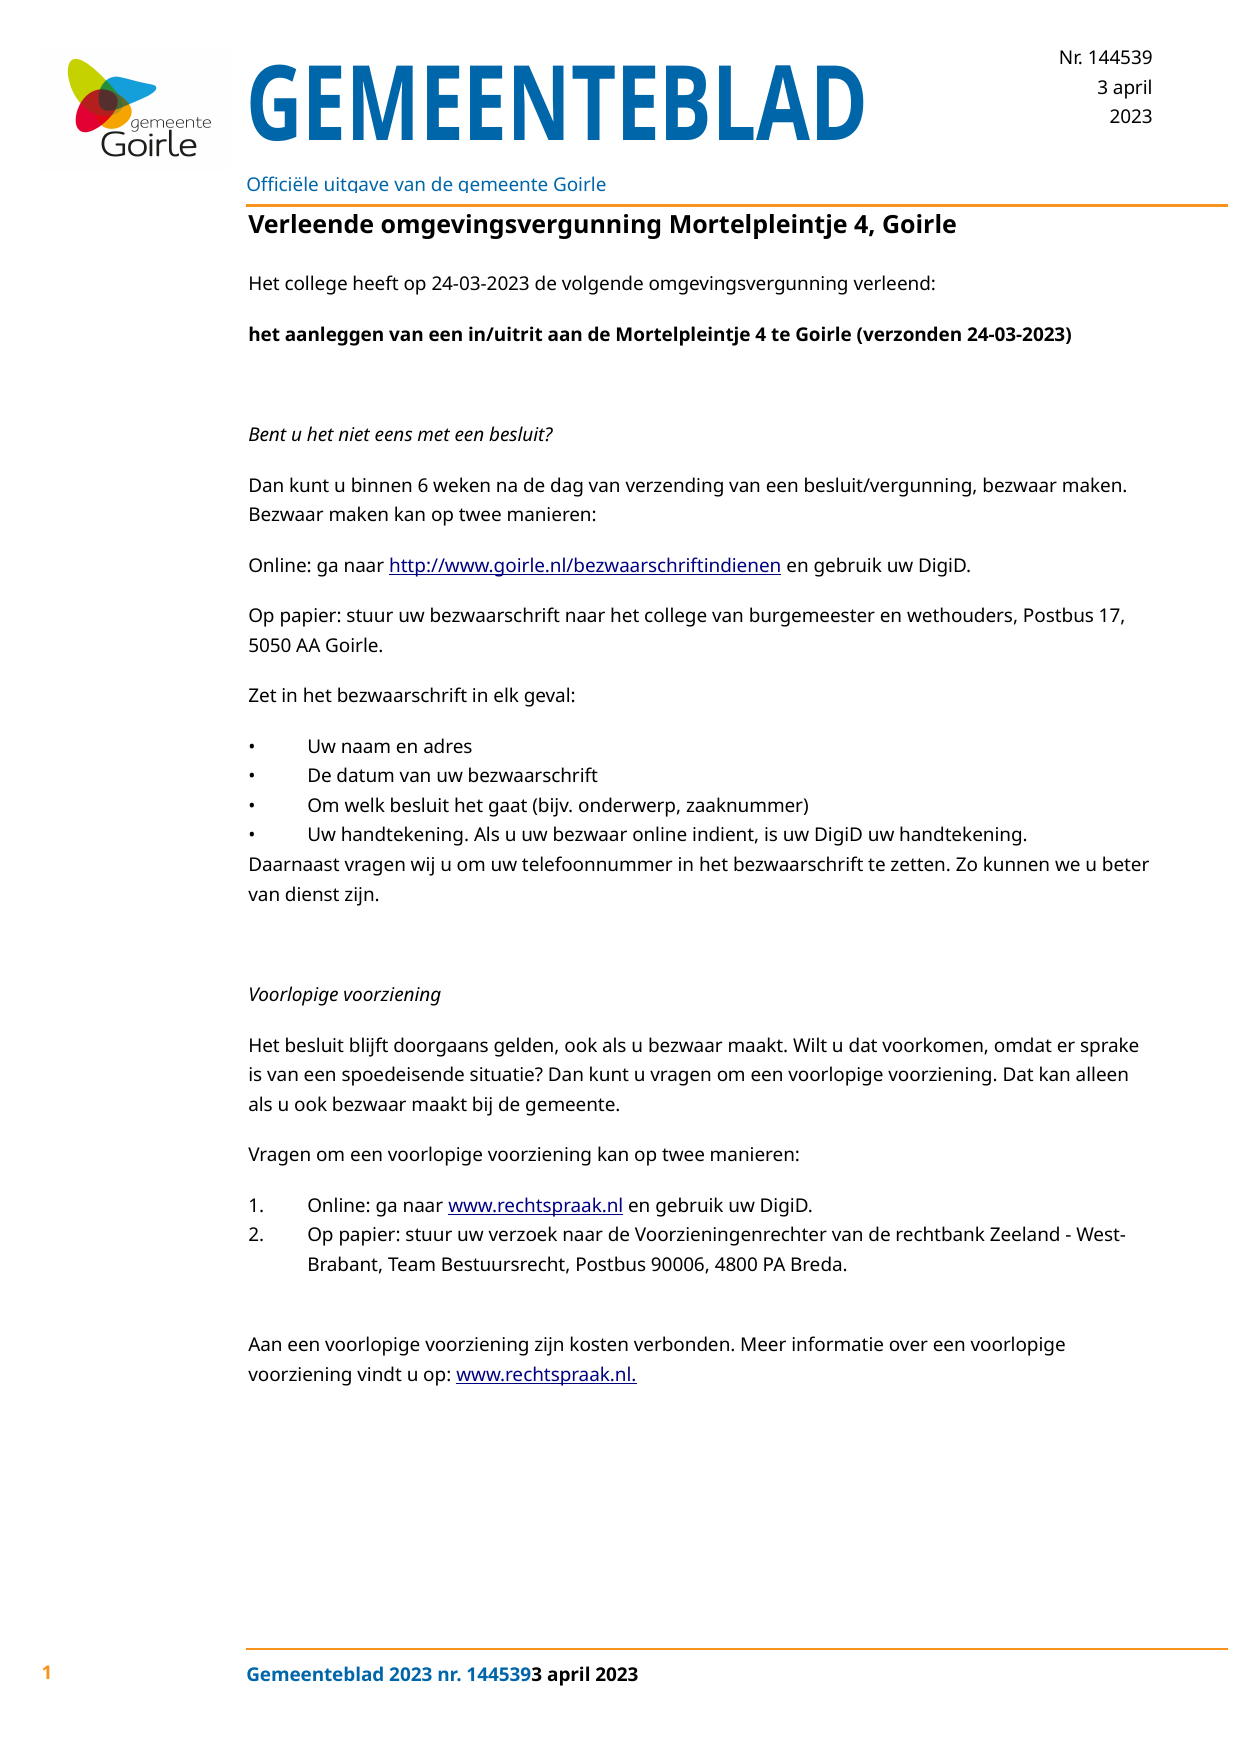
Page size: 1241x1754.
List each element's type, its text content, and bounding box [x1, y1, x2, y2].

text Op papier: stuur uw bezwaarschrift naar het college van burgemeester en wethouders, Postbus 17, 5050 AA Goirle. [248, 602, 1152, 658]
list Online: ga naar www.rechtspraak.nl en gebruik uw DigiD. [248, 1192, 1152, 1218]
text Het college heeft op 24-03-2023 de volgende omgevingsvergunning verleend: [248, 270, 1152, 296]
text Het besluit blijft doorgaans gelden, ook als u bezwaar maakt. Wilt u dat voorkomen, omdat er sprake is van een spoedeisende situatie? Dan kunt u vragen om een voorlopige voorziening. Dat kan alleen als u ook bezwaar maakt bij de gemeente. [248, 1032, 1152, 1117]
text Bent u het niet eens met een besluit? [248, 422, 1152, 447]
text Vragen om een voorlopige voorziening kan op twee manieren: [248, 1142, 1152, 1167]
text Aan een voorlopige voorziening zijn kosten verbonden. Meer informatie over een voorlopige voorziening vindt u op: www.rechtspraak.nl. [248, 1331, 1152, 1386]
picture [41, 47, 231, 172]
list Op papier: stuur uw verzoek naar de Voorzieningenrechter van de rechtbank Zeeland - West-Brabant, Team Bestuursrecht, Postbus 90006, 4800 PA Breda. [248, 1222, 1152, 1277]
text het aanleggen van een in/uitrit aan de Mortelpleintje 4 te Goirle (verzonden 24-03-2023) [248, 321, 1152, 346]
list Uw handtekening. Als u uw bezwaar online indient, is uw DigiD uw handtekening. [248, 822, 1152, 847]
list Om welk besluit het gaat (bijv. onderwerp, zaaknummer) [248, 792, 1152, 818]
list Uw naam en adres [248, 733, 1152, 758]
text Zet in het bezwaarschrift in elk geval: [248, 682, 1152, 708]
text Dan kunt u binnen 6 weken na de dag van verzending van een besluit/vergunning, bezwaar maken. Bezwaar maken kan op twee manieren: [248, 472, 1152, 527]
list De datum van uw bezwaarschrift [248, 762, 1152, 788]
text Online: ga naar http://www.goirle.nl/bezwaarschriftindienen en gebruik uw DigiD. [248, 552, 1152, 578]
text Voorlopige voorziening [248, 982, 1152, 1007]
text Daarnaast vragen wij u om uw telefoonnummer in het bezwaarschrift te zetten. Zo kunnen we u beter van dienst zijn. [248, 851, 1152, 906]
text Verleende omgevingsvergunning Mortelpleintje 4, Goirle [248, 207, 1152, 241]
